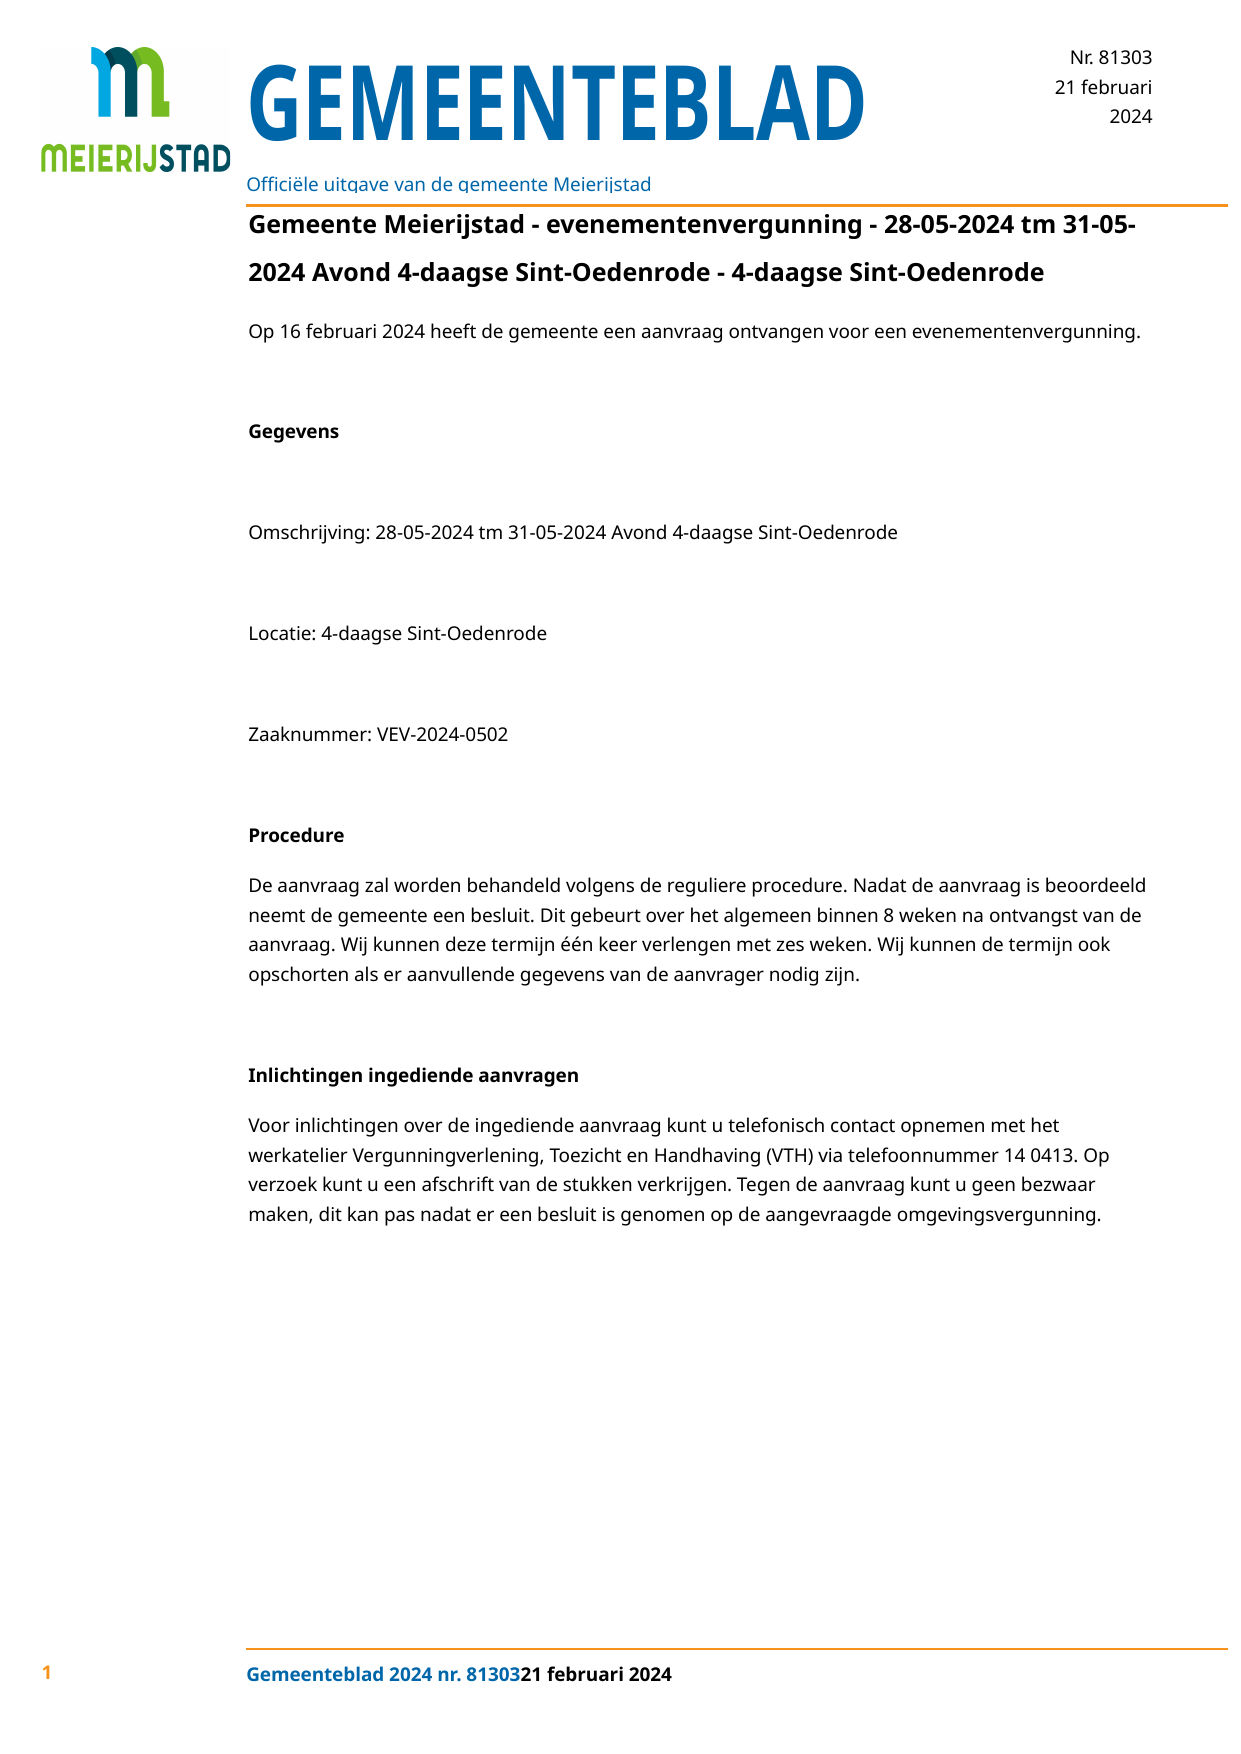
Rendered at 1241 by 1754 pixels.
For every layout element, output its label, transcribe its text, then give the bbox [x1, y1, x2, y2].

text De aanvraag zal worden behandeld volgens de reguliere procedure. Nadat de aanvraag is beoordeeld neemt de gemeente een besluit. Dit gebeurt over het algemeen binnen 8 weken na ontvangst van de aanvraag. Wij kunnen deze termijn één keer verlengen met zes weken. Wij kunnen de termijn ook opschorten als er aanvullende gegevens van de aanvrager nodig zijn. [248, 872, 1152, 987]
text Omschrijving: 28-05-2024 tm 31-05-2024 Avond 4-daagse Sint-Oedenrode [248, 519, 1152, 545]
text Locatie: 4-daagse Sint-Oedenrode [248, 620, 1152, 646]
picture [41, 47, 231, 172]
text Op 16 februari 2024 heeft de gemeente een aanvraag ontvangen voor een evenementenvergunning. [248, 318, 1152, 344]
text Gegevens [248, 419, 1152, 444]
text Inlichtingen ingediende aanvragen [248, 1062, 1152, 1088]
text Gemeente Meierijstad - evenementenvergunning - 28-05-2024 tm 31-05-2024 Avond 4-daagse Sint-Oedenrode - 4-daagse Sint-Oedenrode [248, 207, 1152, 288]
text Procedure [248, 822, 1152, 848]
text Zaaknummer: VEV-2024-0502 [248, 721, 1152, 747]
text Voor inlichtingen over de ingediende aanvraag kunt u telefonisch contact opnemen met het werkatelier Vergunningverlening, Toezicht en Handhaving (VTH) via telefoonnummer 14 0413. Op verzoek kunt u een afschrift van de stukken verkrijgen. Tegen de aanvraag kunt u geen bezwaar maken, dit kan pas nadat er een besluit is genomen op de aangevraagde omgevingsvergunning. [248, 1112, 1152, 1227]
